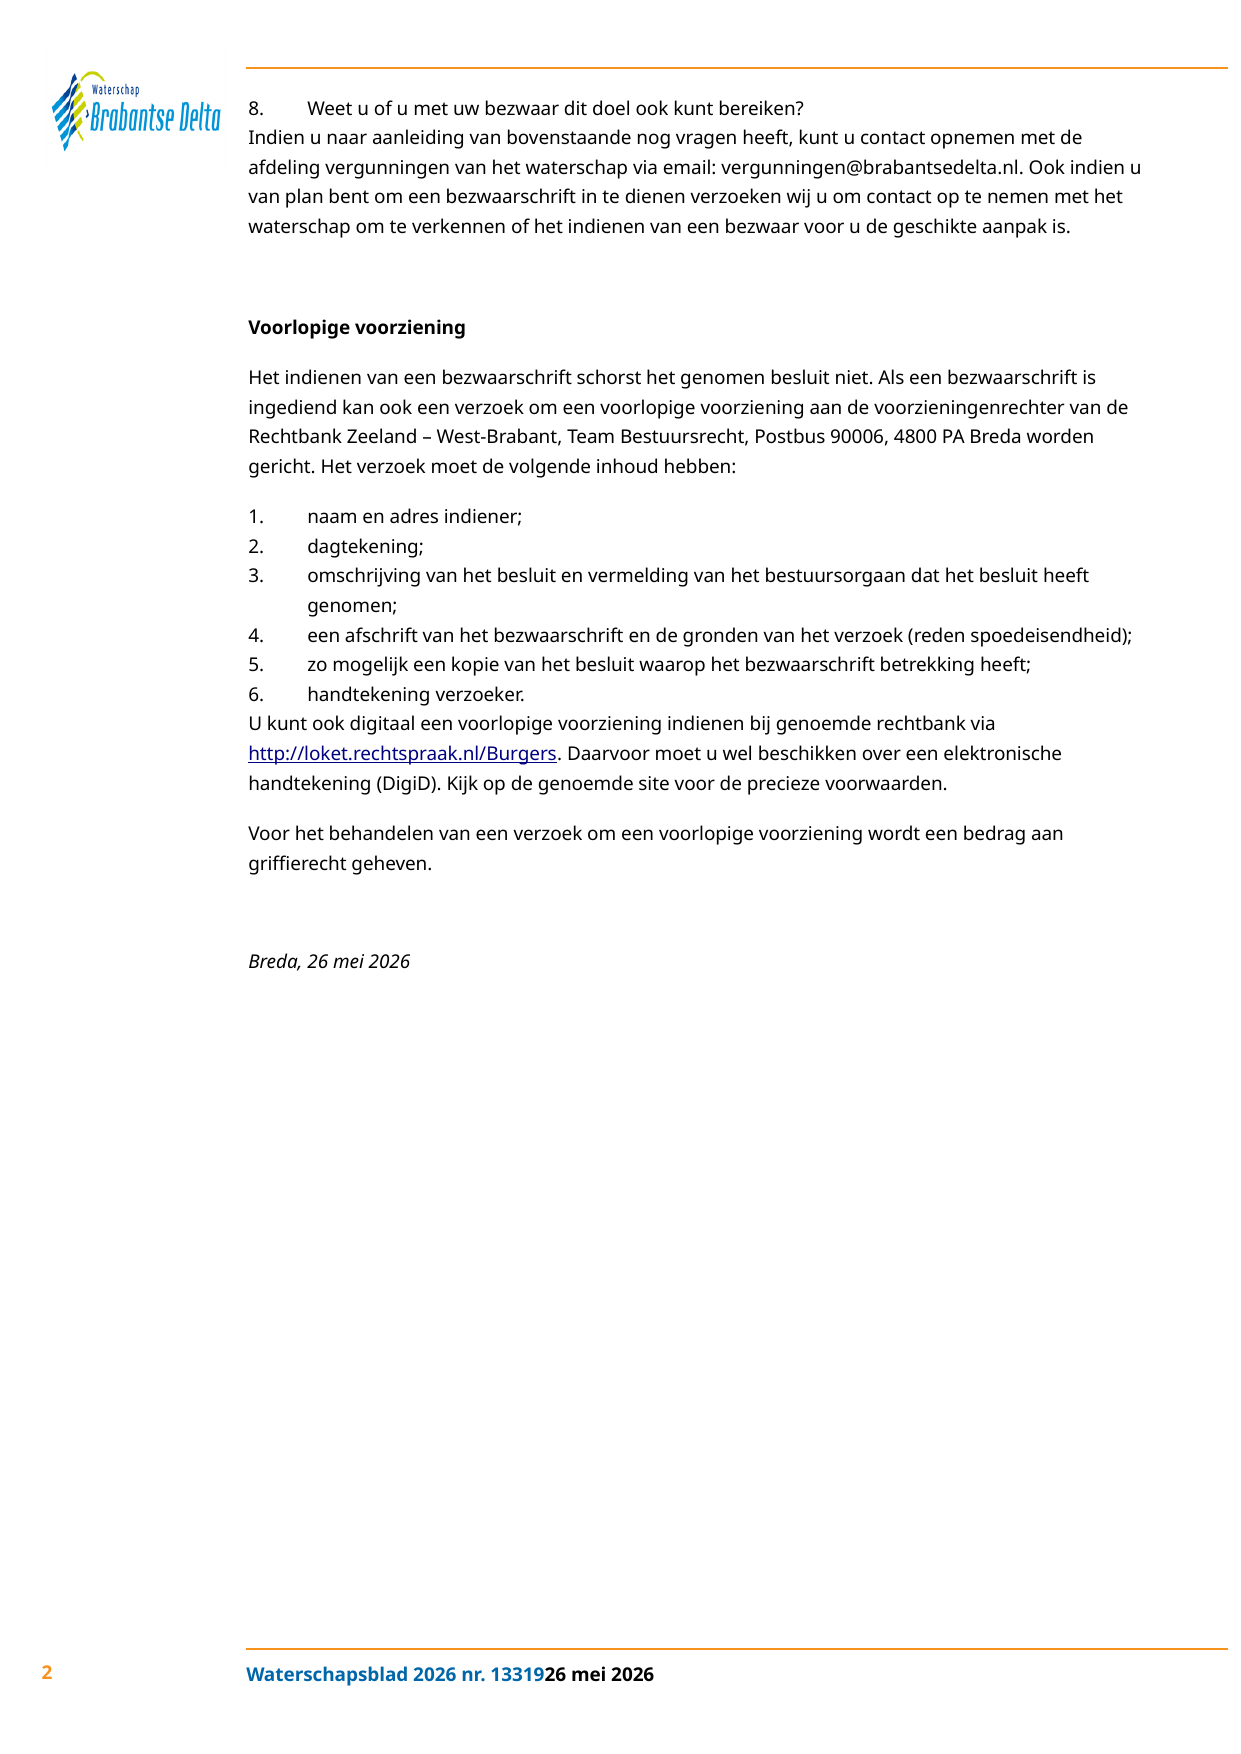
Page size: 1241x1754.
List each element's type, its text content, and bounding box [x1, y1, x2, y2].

text Voorlopige voorziening [248, 314, 1152, 340]
list dagtekening; [248, 533, 1152, 559]
text Het indienen van een bezwaarschrift schorst het genomen besluit niet. Als een bezwaarschrift is ingediend kan ook een verzoek om een voorlopige voorziening aan de voorzieningenrechter van de Rechtbank Zeeland – West-Brabant, Team Bestuursrecht, Postbus 90006, 4800 PA Breda worden gericht. Het verzoek moet de volgende inhoud hebben: [248, 364, 1152, 479]
text Breda, 26 mei 2026 [248, 948, 1152, 974]
list Weet u of u met uw bezwaar dit doel ook kunt bereiken? [248, 95, 1152, 121]
text Indien u naar aanleiding van bovenstaande nog vragen heeft, kunt u contact opnemen met de afdeling vergunningen van het waterschap via email: vergunningen@brabantsedelta.nl. Ook indien u van plan bent om een bezwaarschrift in te dienen verzoeken wij u om contact op te nemen met het waterschap om te verkennen of het indienen van een bezwaar voor u de geschikte aanpak is. [248, 124, 1152, 239]
list een afschrift van het bezwaarschrift en de gronden van het verzoek (reden spoedeisendheid); [248, 622, 1152, 648]
list handtekening verzoeker. [248, 681, 1152, 707]
list omschrijving van het besluit en vermelding van het bestuursorgaan dat het besluit heeft genomen; [248, 563, 1152, 618]
list zo mogelijk een kopie van het besluit waarop het bezwaarschrift betrekking heeft; [248, 651, 1152, 677]
text U kunt ook digitaal een voorlopige voorziening indienen bij genoemde rechtbank via http://loket.rechtspraak.nl/Burgers. Daarvoor moet u wel beschikken over een elektronische handtekening (DigiD). Kijk op de genoemde site voor de precieze voorwaarden. [248, 711, 1152, 796]
picture [41, 47, 231, 172]
list naam en adres indiener; [248, 503, 1152, 529]
text Voor het behandelen van een verzoek om een voorlopige voorziening wordt een bedrag aan griffierecht geheven. [248, 820, 1152, 876]
